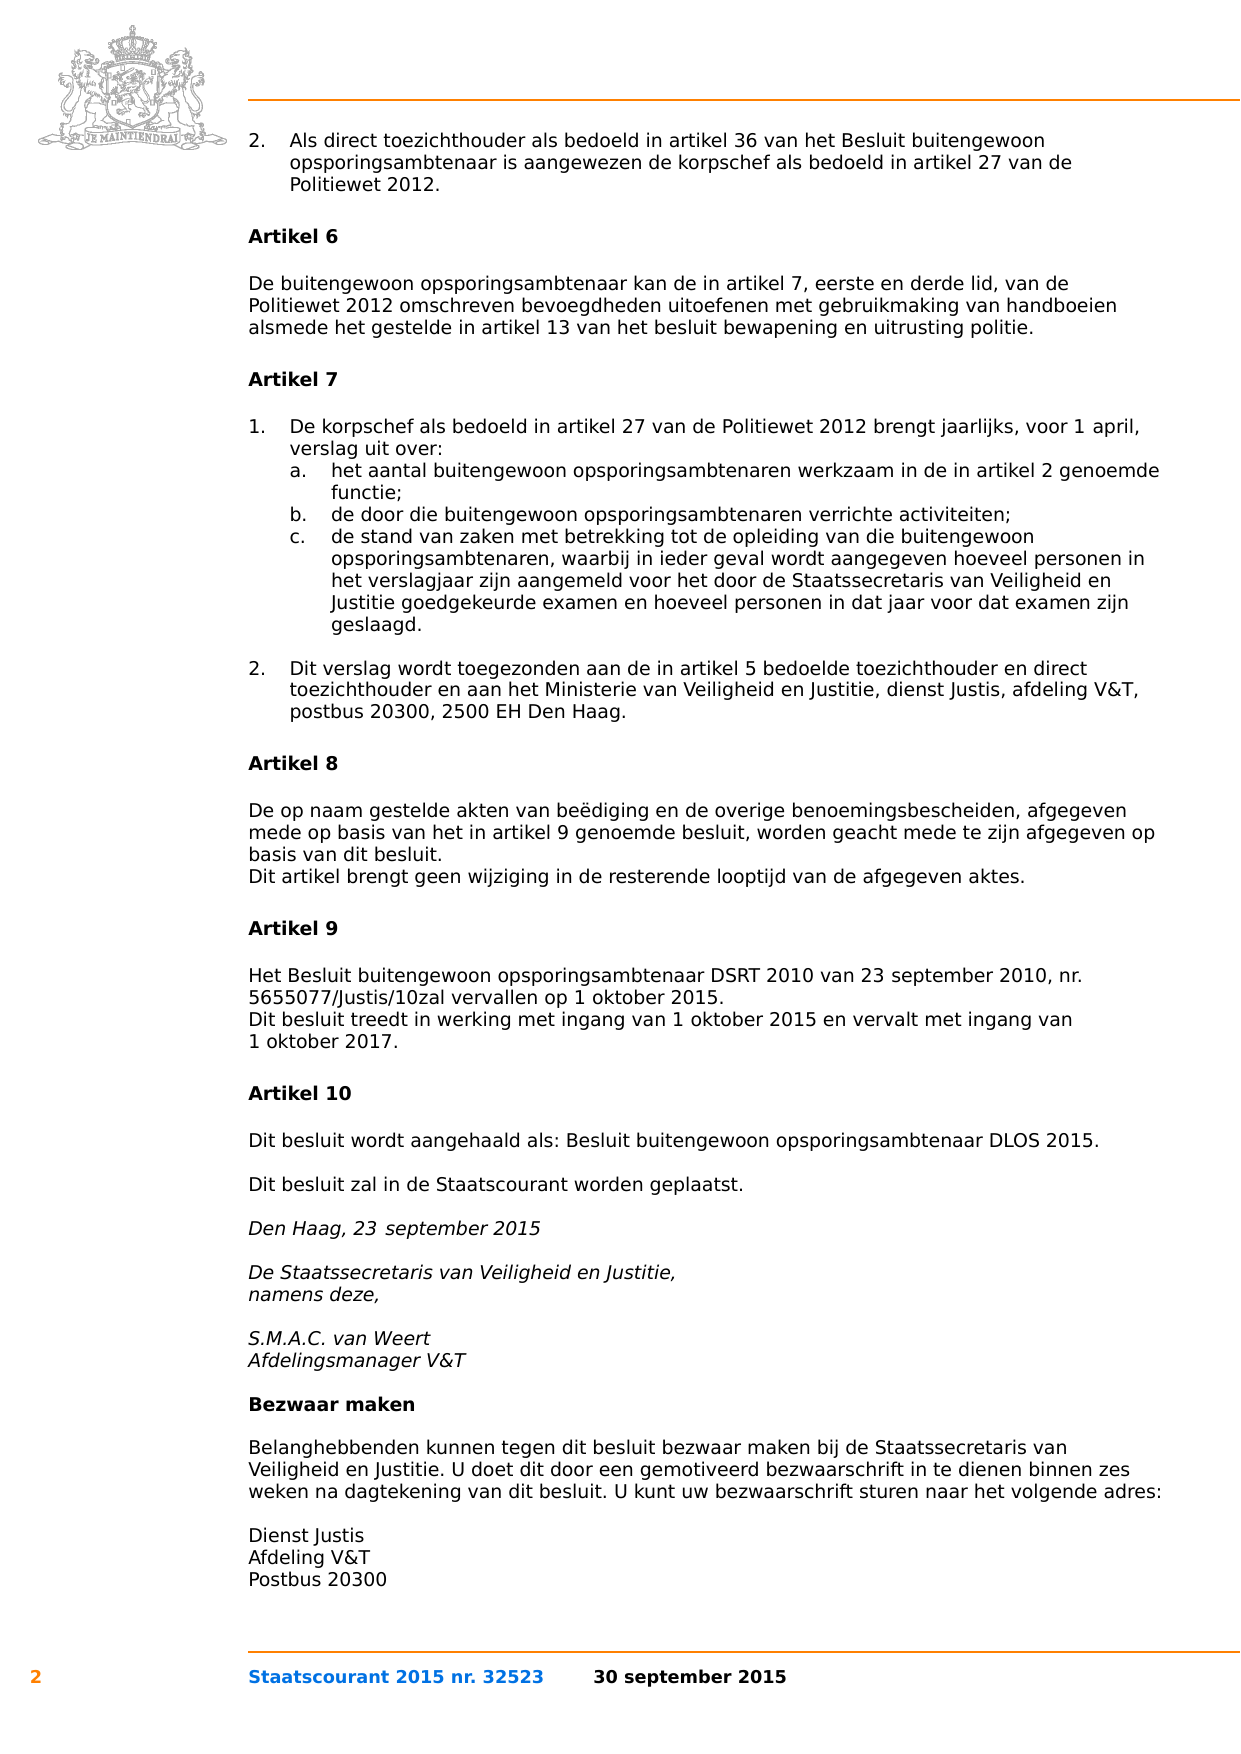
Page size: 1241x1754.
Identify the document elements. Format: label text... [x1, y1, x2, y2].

text 2. Dit verslag wordt toegezonden aan de in artikel 5 bedoelde toezichthouder en direct toezichthouder en aan het Ministerie van Veiligheid en Justitie, dienst Justis, afdeling V&T, postbus 20300, 2500 EH Den Haag. [248, 657, 1163, 723]
text Belanghebbenden kunnen tegen dit besluit bezwaar maken bij de Staatssecretaris van Veiligheid en Justitie. U doet dit door een gemotiveerd bezwaarschrift in te dienen binnen zes weken na dagtekening van dit besluit. U kunt uw bezwaarschrift sturen naar het volgende adres: [248, 1437, 1163, 1503]
text a. het aantal buitengewoon opsporingsambtenaren werkzaam in de in artikel 2 genoemde functie; [289, 460, 1163, 504]
picture [38, 25, 227, 150]
text Het Besluit buitengewoon opsporingsambtenaar DSRT 2010 van 23 september 2010, nr. 5655077/Justis/10zal vervallen op 1 oktober 2015. [248, 965, 1163, 1009]
text Postbus 20300 [248, 1569, 1163, 1591]
text Dienst Justis [248, 1525, 1163, 1547]
subtitle Artikel 7 [248, 369, 1163, 391]
text c. de stand van zaken met betrekking tot de opleiding van die buitengewoon opsporingsambtenaren, waarbij in ieder geval wordt aangegeven hoeveel personen in het verslagjaar zijn aangemeld voor het door de Staatssecretaris van Veiligheid en Justitie goedgekeurde examen en hoeveel personen in dat jaar voor dat examen zijn geslaagd. [289, 526, 1163, 636]
text Bezwaar maken [248, 1393, 1163, 1415]
text Den Haag, 23 september 2015 [248, 1218, 1163, 1240]
subtitle Artikel 10 [248, 1083, 1163, 1105]
text b. de door die buitengewoon opsporingsambtenaren verrichte activiteiten; [289, 504, 1163, 526]
text Dit besluit treedt in werking met ingang van 1 oktober 2015 en vervalt met ingang van 1 oktober 2017. [248, 1009, 1163, 1053]
text Dit artikel brengt geen wijziging in de resterende looptijd van de afgegeven aktes. [248, 866, 1163, 888]
text Dit besluit zal in de Staatscourant worden geplaatst. [248, 1174, 1163, 1196]
subtitle Artikel 9 [248, 918, 1163, 940]
text De Staatssecretaris van Veiligheid en Justitie, namens deze, S.M.A.C. van Weert Afdelingsmanager V&T [248, 1262, 1163, 1372]
text 1. De korpschef als bedoeld in artikel 27 van de Politiewet 2012 brengt jaarlijks, voor 1 april, verslag uit over: [248, 416, 1163, 460]
text Afdeling V&T [248, 1547, 1163, 1569]
subtitle Artikel 6 [248, 226, 1163, 248]
text De buitengewoon opsporingsambtenaar kan de in artikel 7, eerste en derde lid, van de Politiewet 2012 omschreven bevoegdheden uitoefenen met gebruikmaking van handboeien alsmede het gestelde in artikel 13 van het besluit bewapening en uitrusting politie. [248, 273, 1163, 339]
text 2. Als direct toezichthouder als bedoeld in artikel 36 van het Besluit buitengewoon opsporingsambtenaar is aangewezen de korpschef als bedoeld in artikel 27 van de Politiewet 2012. [248, 130, 1163, 196]
text De op naam gestelde akten van beëdiging en de overige benoemingsbescheiden, afgegeven mede op basis van het in artikel 9 genoemde besluit, worden geacht mede te zijn afgegeven op basis van dit besluit. [248, 800, 1163, 866]
subtitle Artikel 8 [248, 753, 1163, 775]
text Dit besluit wordt aangehaald als: Besluit buitengewoon opsporingsambtenaar DLOS 2015. [248, 1130, 1163, 1152]
